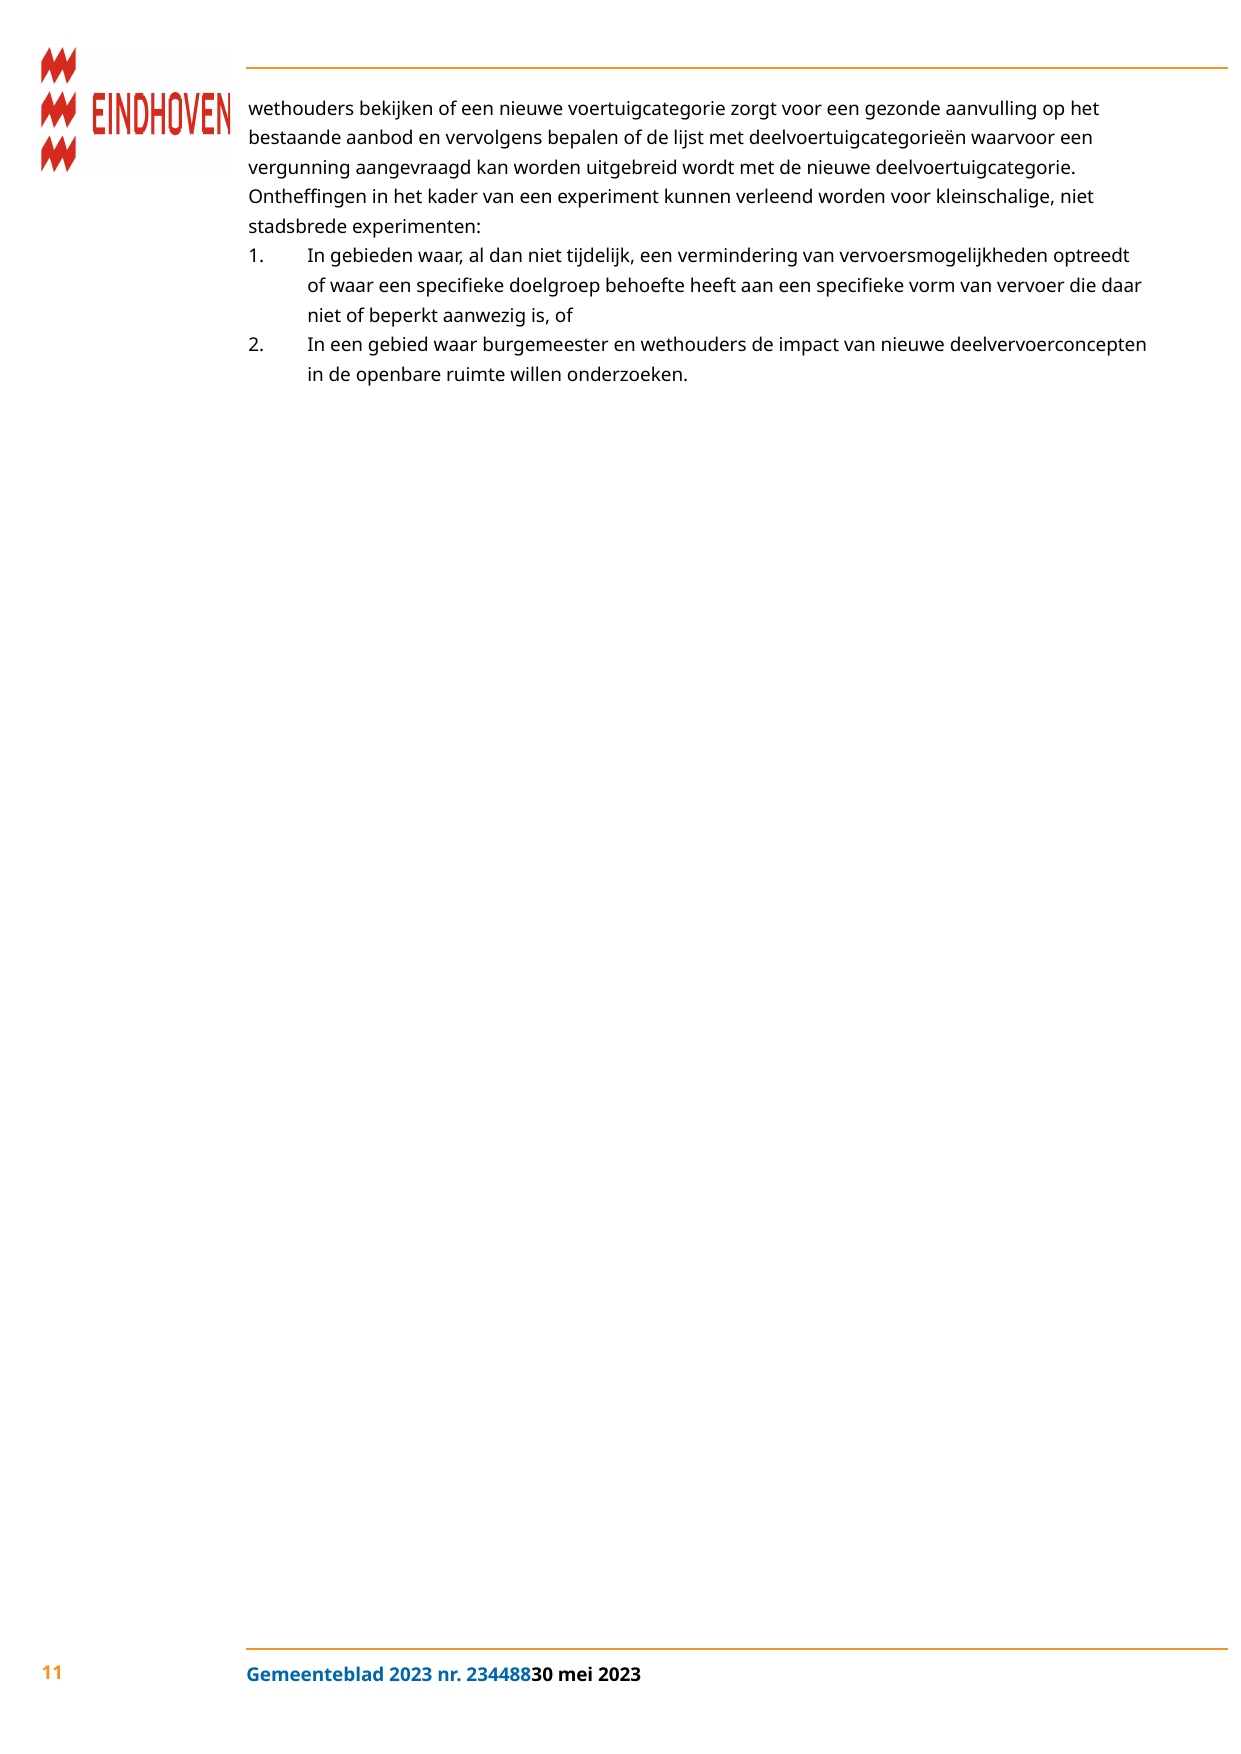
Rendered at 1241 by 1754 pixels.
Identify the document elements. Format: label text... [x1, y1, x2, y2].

list In gebieden waar, al dan niet tijdelijk, een vermindering van vervoersmogelijkheden optreedt of waar een specifieke doelgroep behoefte heeft aan een specifieke vorm van vervoer die daar niet of beperkt aanwezig is, of [248, 243, 1152, 328]
text wethouders bekijken of een nieuwe voertuigcategorie zorgt voor een gezonde aanvulling op het bestaande aanbod en vervolgens bepalen of de lijst met deelvoertuigcategorieën waarvoor een vergunning aangevraagd kan worden uitgebreid wordt met de nieuwe deelvoertuigcategorie. [248, 95, 1152, 180]
picture [41, 47, 231, 172]
list In een gebied waar burgemeester en wethouders de impact van nieuwe deelvervoerconcepten in de openbare ruimte willen onderzoeken. [248, 331, 1152, 387]
text Ontheffingen in het kader van een experiment kunnen verleend worden voor kleinschalige, niet stadsbrede experimenten: [248, 183, 1152, 239]
